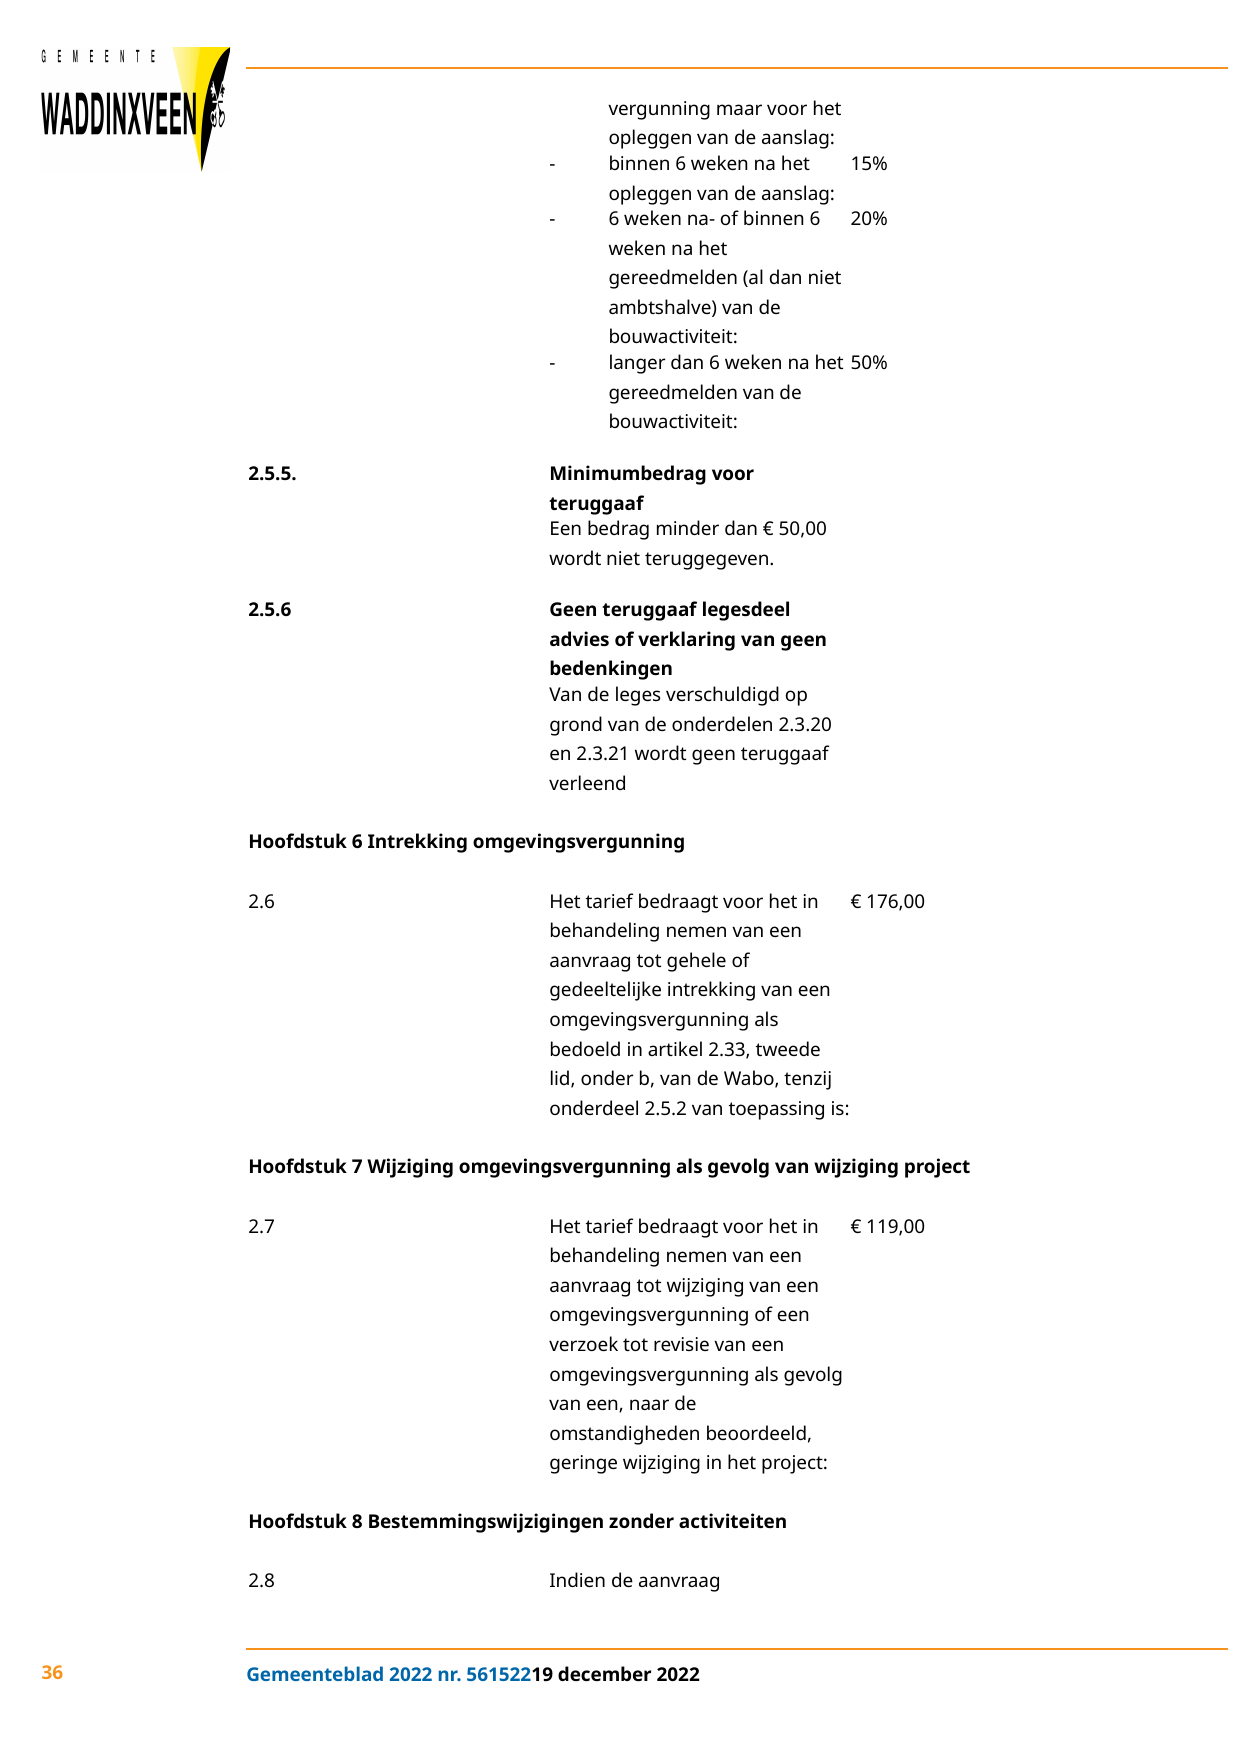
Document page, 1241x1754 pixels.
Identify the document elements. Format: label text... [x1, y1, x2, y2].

table_cell 2.5.5. [248, 460, 549, 515]
table_cell [248, 571, 549, 596]
table_cell [850, 434, 1152, 460]
table_header Het tarief bedraagt voor het in behandeling nemen van een aanvraag tot gehele of gedeeltelijke intrekking van een omgevingsvergunning als bedoeld in artikel 2.33, tweede lid, onder b, van de Wabo, tenzij onderdeel 2.5.2 van toepassing is: [549, 888, 850, 1121]
table_cell binnen 6 weken na het opleggen van de aanslag: [549, 150, 850, 205]
table_cell [248, 515, 549, 571]
table_cell Een bedrag minder dan € 50,00 wordt niet teruggegeven. [549, 515, 850, 571]
table_header Indien de aanvraag [549, 1567, 850, 1593]
table_cell [850, 95, 1152, 150]
table_cell [248, 434, 549, 460]
text Hoofdstuk 8 Bestemmingswijzigingen zonder activiteiten [248, 1508, 1152, 1534]
table_cell 2.5.6 [248, 596, 549, 681]
table_cell [248, 681, 549, 796]
table_header 2.7 [248, 1213, 549, 1475]
table_cell vergunning maar voor het opleggen van de aanslag: [549, 95, 850, 150]
table_header 2.8 [248, 1567, 549, 1593]
table_cell 15% [850, 150, 1152, 205]
table_cell [248, 95, 549, 150]
table_cell [248, 150, 549, 205]
table_header € 176,00 [850, 888, 1152, 1121]
table_header [850, 1567, 1152, 1593]
table_cell Geen teruggaaf legesdeel advies of verklaring van geen bedenkingen [549, 596, 850, 681]
table_cell 6 weken na- of binnen 6 weken na het gereedmelden (al dan niet ambtshalve) van de bouwactiviteit: [549, 205, 850, 349]
table_cell [549, 434, 850, 460]
text Hoofdstuk 7 Wijziging omgevingsvergunning als gevolg van wijziging project [248, 1153, 1152, 1179]
table_header 2.6 [248, 888, 549, 1121]
table_cell [549, 571, 850, 596]
picture [41, 47, 231, 172]
table_cell [248, 350, 549, 434]
table_cell langer dan 6 weken na het gereedmelden van de bouwactiviteit: [549, 350, 850, 434]
table_header Het tarief bedraagt voor het in behandeling nemen van een aanvraag tot wijziging van een omgevingsvergunning of een verzoek tot revisie van een omgevingsvergunning als gevolg van een, naar de omstandigheden beoordeeld, geringe wijziging in het project: [549, 1213, 850, 1475]
table_cell [850, 681, 1152, 796]
table_cell 50% [850, 350, 1152, 434]
table_cell [850, 515, 1152, 571]
table_cell [850, 571, 1152, 596]
text Hoofdstuk 6 Intrekking omgevingsvergunning [248, 829, 1152, 854]
table_cell [850, 460, 1152, 515]
table_cell Minimumbedrag voor teruggaaf [549, 460, 850, 515]
table_header € 119,00 [850, 1213, 1152, 1475]
table_cell [850, 596, 1152, 681]
table_cell [248, 205, 549, 349]
table_cell Van de leges verschuldigd op grond van de onderdelen 2.3.20 en 2.3.21 wordt geen teruggaaf verleend [549, 681, 850, 796]
table_cell 20% [850, 205, 1152, 349]
